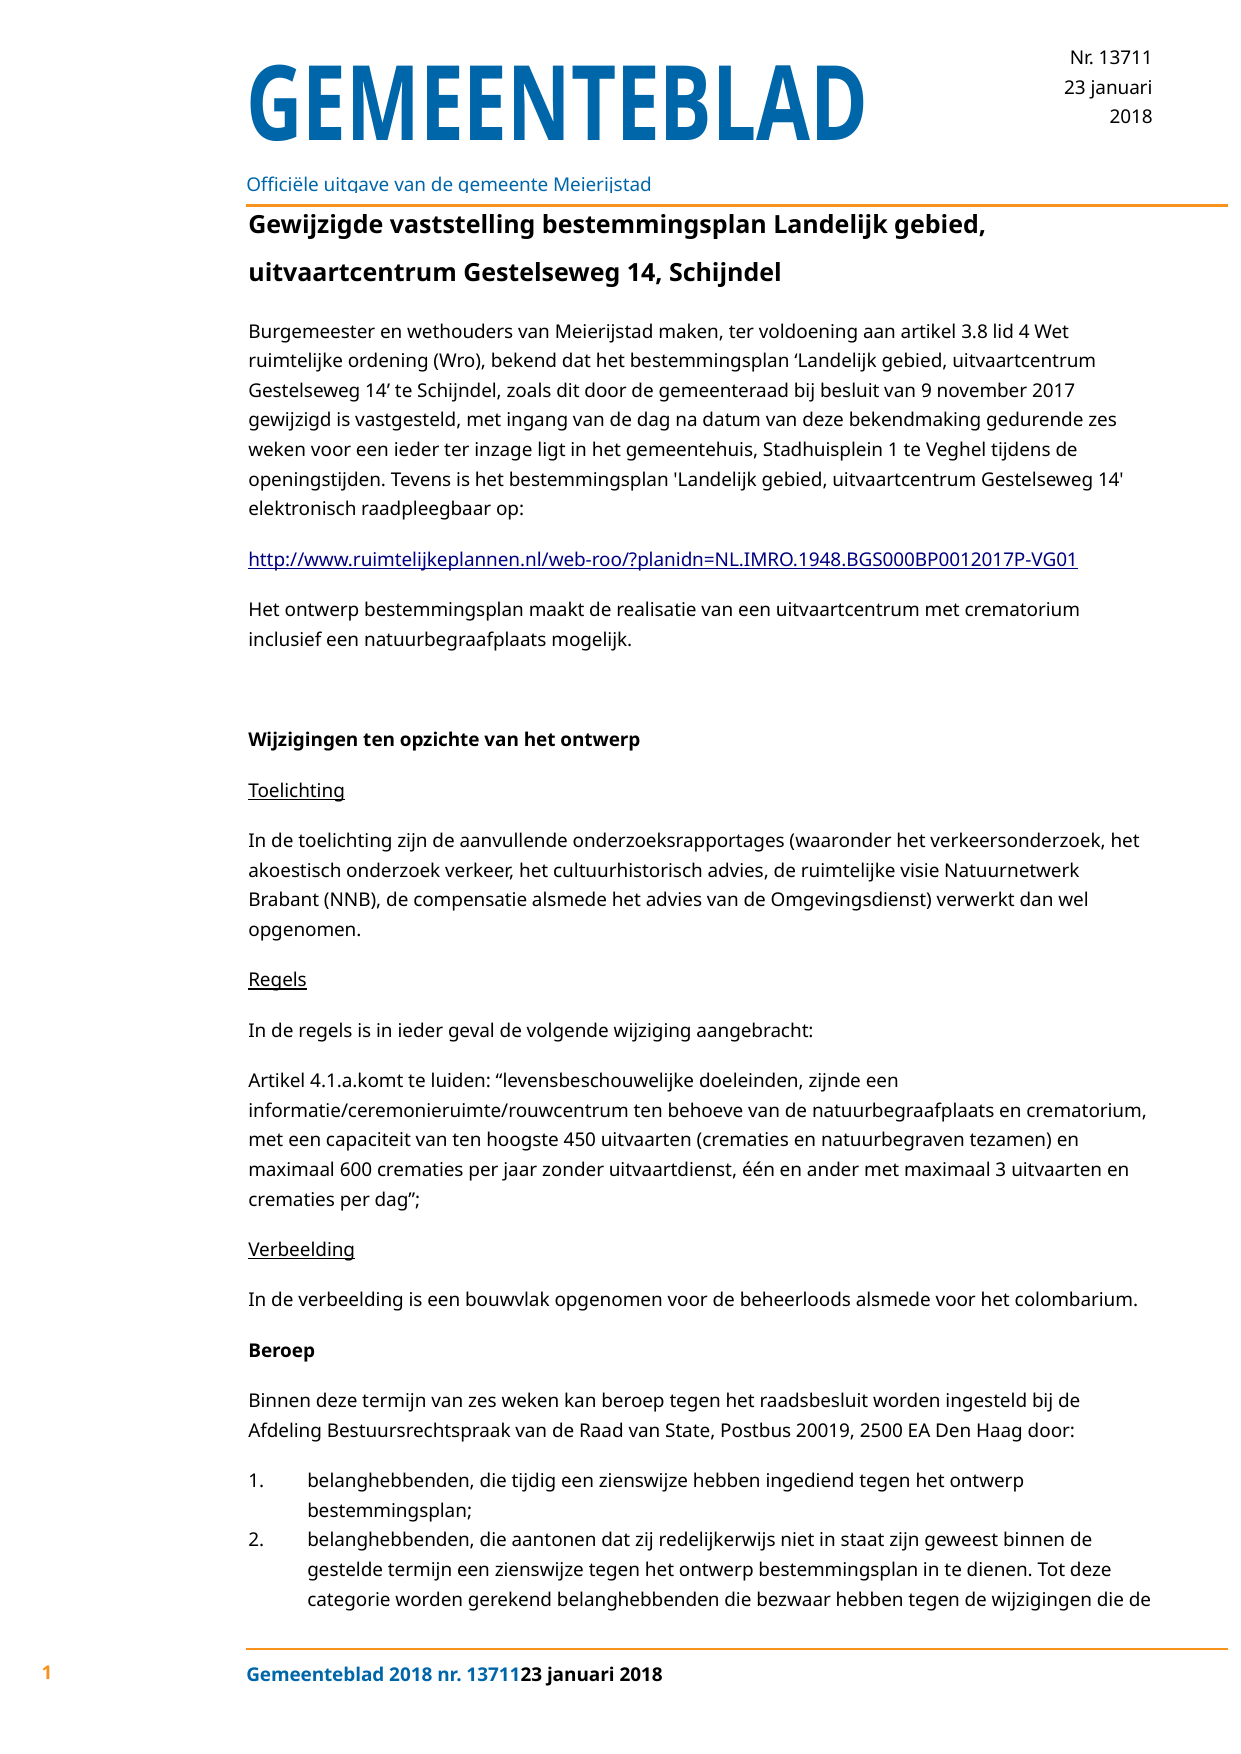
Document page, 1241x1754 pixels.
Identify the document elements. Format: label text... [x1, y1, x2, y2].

text Regels [248, 967, 1152, 992]
picture [41, 47, 231, 172]
text In de regels is in ieder geval de volgende wijziging aangebracht: [248, 1017, 1152, 1043]
list belanghebbenden, die tijdig een zienswijze hebben ingediend tegen het ontwerp bestemmingsplan; [248, 1467, 1152, 1523]
text Het ontwerp bestemmingsplan maakt de realisatie van een uitvaartcentrum met crematorium inclusief een natuurbegraafplaats mogelijk. [248, 596, 1152, 652]
text Binnen deze termijn van zes weken kan beroep tegen het raadsbesluit worden ingesteld bij de Afdeling Bestuursrechtspraak van de Raad van State, Postbus 20019, 2500 EA Den Haag door: [248, 1387, 1152, 1443]
text Beroep [248, 1337, 1152, 1363]
text Artikel 4.1.a.komt te luiden: “levensbeschouwelijke doeleinden, zijnde een informatie/ceremonieruimte/rouwcentrum ten behoeve van de natuurbegraafplaats en crematorium, met een capaciteit van ten hoogste 450 uitvaarten (crematies en natuurbegraven tezamen) en maximaal 600 crematies per jaar zonder uitvaartdienst, één en ander met maximaal 3 uitvaarten en crematies per dag”; [248, 1067, 1152, 1212]
list belanghebbenden, die aantonen dat zij redelijkerwijs niet in staat zijn geweest binnen de gestelde termijn een zienswijze tegen het ontwerp bestemmingsplan in te dienen. Tot deze categorie worden gerekend belanghebbenden die bezwaar hebben tegen de wijzigingen die de [248, 1527, 1152, 1612]
text http://www.ruimtelijkeplannen.nl/web-roo/?planidn=NL.IMRO.1948.BGS000BP0012017P-VG01 [248, 546, 1152, 572]
text Wijzigingen ten opzichte van het ontwerp [248, 727, 1152, 752]
text Burgemeester en wethouders van Meierijstad maken, ter voldoening aan artikel 3.8 lid 4 Wet ruimtelijke ordening (Wro), bekend dat het bestemmingsplan ‘Landelijk gebied, uitvaartcentrum Gestelseweg 14’ te Schijndel, zoals dit door de gemeenteraad bij besluit van 9 november 2017 gewijzigd is vastgesteld, met ingang van de dag na datum van deze bekendmaking gedurende zes weken voor een ieder ter inzage ligt in het gemeentehuis, Stadhuisplein 1 te Veghel tijdens de openingstijden. Tevens is het bestemmingsplan 'Landelijk gebied, uitvaartcentrum Gestelseweg 14' elektronisch raadpleegbaar op: [248, 318, 1152, 521]
text Toelichting [248, 777, 1152, 803]
text Gewijzigde vaststelling bestemmingsplan Landelijk gebied, uitvaartcentrum Gestelseweg 14, Schijndel [248, 207, 1152, 288]
text In de verbeelding is een bouwvlak opgenomen voor de beheerloods alsmede voor het colombarium. [248, 1287, 1152, 1312]
text In de toelichting zijn de aanvullende onderzoeksrapportages (waaronder het verkeersonderzoek, het akoestisch onderzoek verkeer, het cultuurhistorisch advies, de ruimtelijke visie Natuurnetwerk Brabant (NNB), de compensatie alsmede het advies van de Omgevingsdienst) verwerkt dan wel opgenomen. [248, 827, 1152, 942]
text Verbeelding [248, 1236, 1152, 1262]
